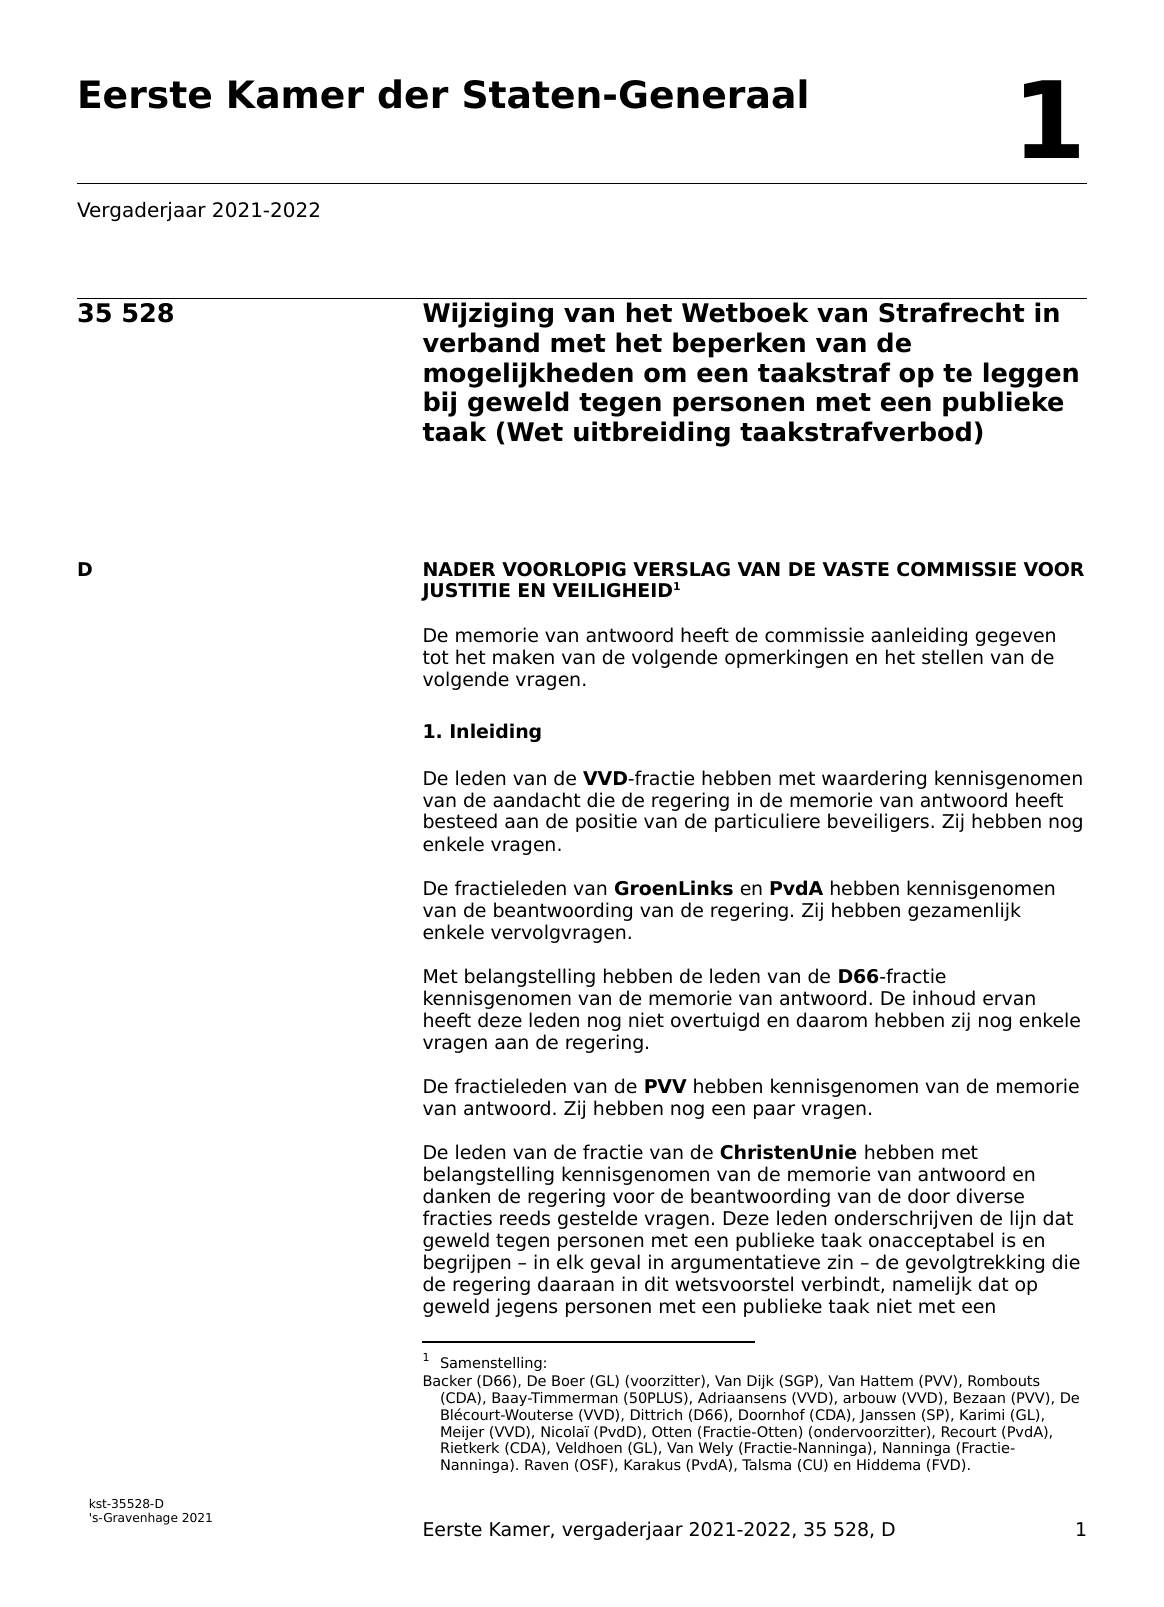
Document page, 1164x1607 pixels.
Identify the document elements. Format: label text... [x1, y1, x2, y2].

text De fractieleden van GroenLinks en PvdA hebben kennisgenomen van de beantwoording van de regering. Zij hebben gezamenlijk enkele vervolgvragen. [422, 878, 1087, 943]
text 's-Gravenhage 2021 [88, 1511, 323, 1525]
text De leden van de fractie van de ChristenUnie hebben met belangstelling kennisgenomen van de memorie van antwoord en danken de regering voor de beantwoording van de door diverse fracties reeds gestelde vragen. Deze leden onderschrijven de lijn dat geweld tegen personen met een publieke taak onacceptabel is en begrijpen – in elk geval in argumentatieve zin – de gevolgtrekking die de regering daaraan in dit wetsvoorstel verbindt, namelijk dat op geweld jegens personen met een publieke taak niet met een [422, 1142, 1087, 1318]
text Samenstelling: [422, 1351, 1087, 1373]
subtitle 1. Inleiding [422, 721, 1087, 742]
text Met belangstelling hebben de leden van de D66-fractie kennisgenomen van de memorie van antwoord. De inhoud ervan heeft deze leden nog niet overtuigd en daarom hebben zij nog enkele vragen aan de regering. [422, 966, 1087, 1054]
text De leden van de VVD-fractie hebben met waardering kennisgenomen van de aandacht die de regering in de memorie van antwoord heeft besteed aan de positie van de particuliere beveiligers. Zij hebben nog enkele vragen. [422, 767, 1087, 855]
table_cell Vergaderjaar 2021-2022 [77, 184, 1087, 298]
subtitle D NADER VOORLOPIG VERSLAG VAN DE VASTE COMMISSIE VOOR JUSTITIE EN VEILIGHEID [77, 558, 1087, 602]
text Backer (D66), De Boer (GL) (voorzitter), Van Dijk (SGP), Van Hattem (PVV), Rombouts (CDA), Baay-Timmerman (50PLUS), Adriaansens (VVD), arbouw (VVD), Bezaan (PVV), De Blécourt-Wouterse (VVD), Dittrich (D66), Doornhof (CDA), Janssen (SP), Karimi (GL), Meijer (VVD), Nicolaï (PvdD), Otten (Fractie-Otten) (ondervoorzitter), Recourt (PvdA), Rietkerk (CDA), Veldhoen (GL), Van Wely (Fractie-Nanninga), Nanninga (Fractie-Nanninga). Raven (OSF), Karakus (PvdA), Talsma (CU) en Hiddema (FVD). [422, 1373, 1087, 1474]
text De fractieleden van de PVV hebben kennisgenomen van de memorie van antwoord. Zij hebben nog een paar vragen. [422, 1076, 1087, 1120]
table_header Eerste Kamer der Staten-Generaal [77, 59, 886, 183]
text kst-35528-D [88, 1497, 323, 1511]
subtitle 35 528 Wijziging van het Wetboek van Strafrecht in verband met het beperken van de mogelijkheden om een taakstraf op te leggen bij geweld tegen personen met een publieke taak (Wet uitbreiding taakstrafverbod) [77, 299, 1087, 447]
table_header 1 [886, 59, 1087, 183]
text De memorie van antwoord heeft de commissie aanleiding gegeven tot het maken van de volgende opmerkingen en het stellen van de volgende vragen. [422, 624, 1087, 691]
